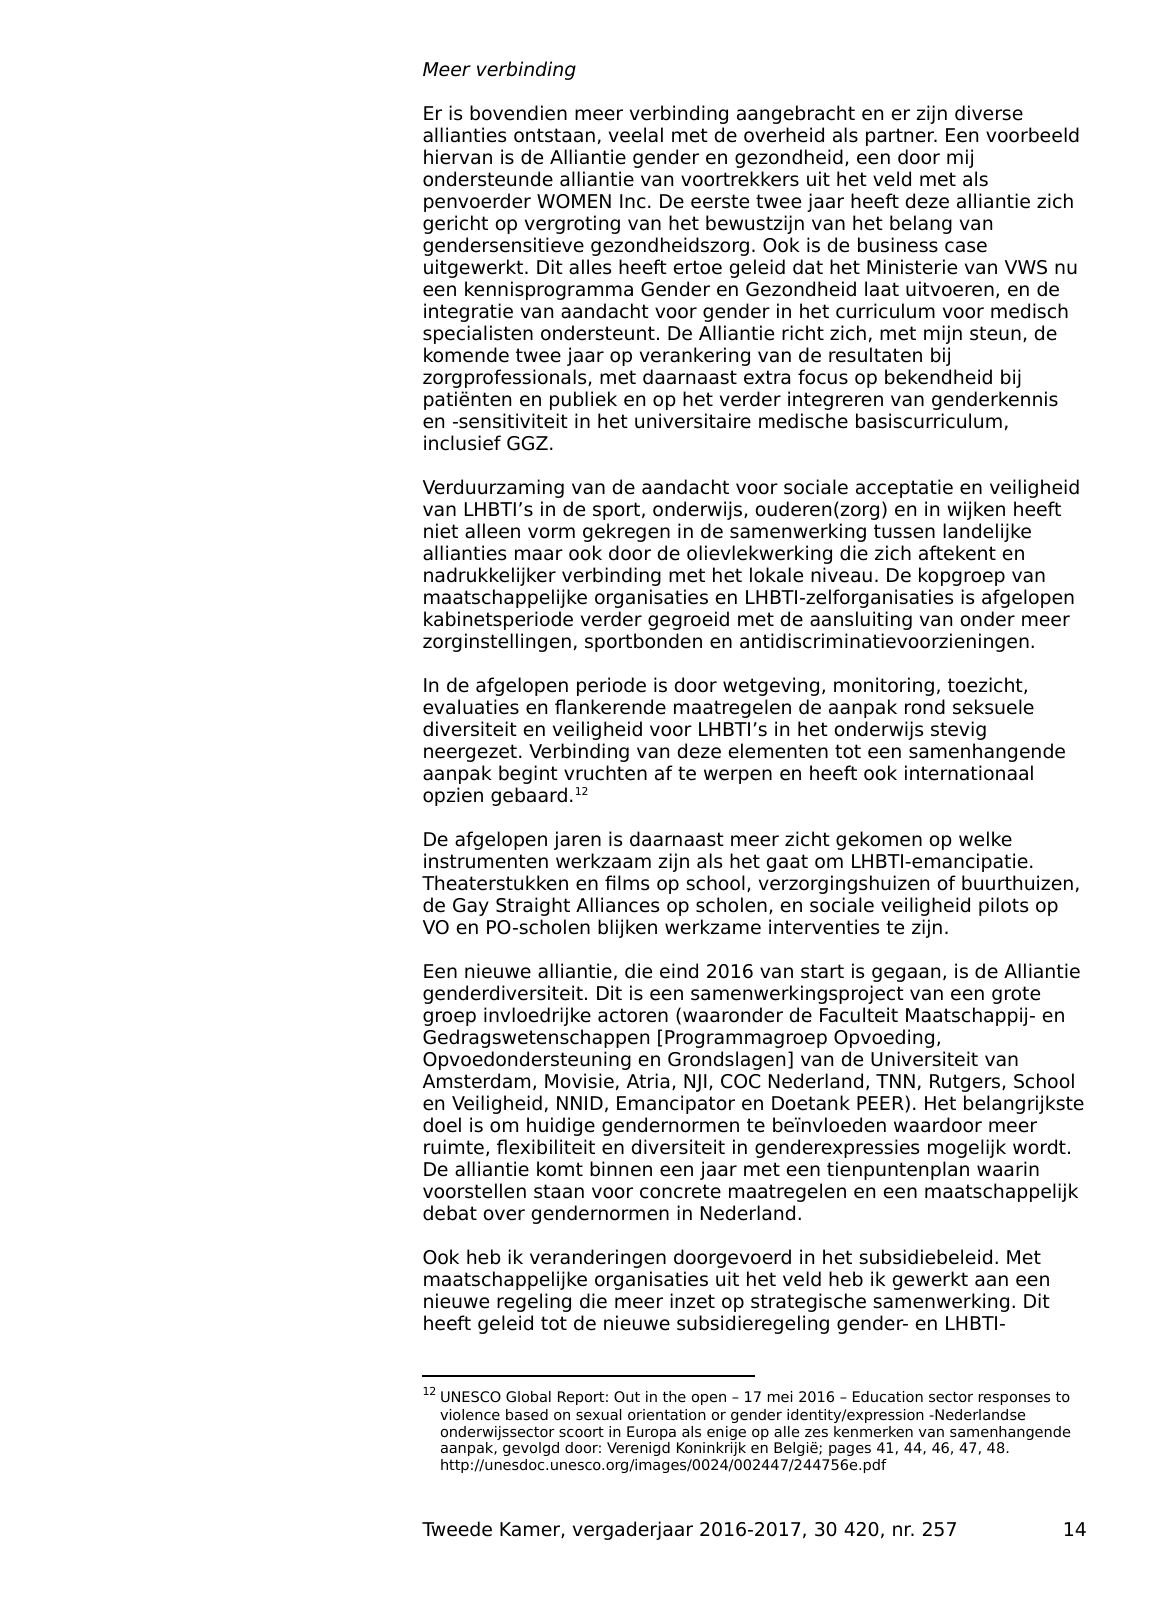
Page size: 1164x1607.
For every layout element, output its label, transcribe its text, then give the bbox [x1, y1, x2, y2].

subtitle Meer verbinding [422, 59, 1087, 81]
text Een nieuwe alliantie, die eind 2016 van start is gegaan, is de Alliantie genderdiversiteit. Dit is een samenwerkingsproject van een grote groep invloedrijke actoren (waaronder de Faculteit Maatschappij- en Gedragswetenschappen [Programmagroep Opvoeding, Opvoedondersteuning en Grondslagen] van de Universiteit van Amsterdam, Movisie, Atria, NJI, COC Nederland, TNN, Rutgers, School en Veiligheid, NNID, Emancipator en Doetank PEER). Het belangrijkste doel is om huidige gendernormen te beïnvloeden waardoor meer ruimte, flexibiliteit en diversiteit in genderexpressies mogelijk wordt. De alliantie komt binnen een jaar met een tienpuntenplan waarin voorstellen staan voor concrete maatregelen en een maatschappelijk debat over gendernormen in Nederland. [422, 961, 1087, 1225]
text De afgelopen jaren is daarnaast meer zicht gekomen op welke instrumenten werkzaam zijn als het gaat om LHBTI-emancipatie. Theaterstukken en films op school, verzorgingshuizen of buurthuizen, de Gay Straight Alliances op scholen, en sociale veiligheid pilots op VO en PO-scholen blijken werkzame interventies te zijn. [422, 829, 1087, 939]
text Verduurzaming van de aandacht voor sociale acceptatie en veiligheid van LHBTI’s in de sport, onderwijs, ouderen(zorg) en in wijken heeft niet alleen vorm gekregen in de samenwerking tussen landelijke allianties maar ook door de olievlekwerking die zich aftekent en nadrukkelijker verbinding met het lokale niveau. De kopgroep van maatschappelijke organisaties en LHBTI-zelforganisaties is afgelopen kabinetsperiode verder gegroeid met de aansluiting van onder meer zorginstellingen, sportbonden en antidiscriminatievoorzieningen. [422, 477, 1087, 653]
text UNESCO Global Report: Out in the open – 17 mei 2016 – Education sector responses to violence based on sexual orientation or gender identity/expression -Nederlandse onderwijssector scoort in Europa als enige op alle zes kenmerken van samenhangende aanpak, gevolgd door: Verenigd Koninkrijk en België; pages 41, 44, 46, 47, 48. http://unesdoc.unesco.org/images/0024/002447/244756e.pdf [422, 1385, 1087, 1474]
text Ook heb ik veranderingen doorgevoerd in het subsidiebeleid. Met maatschappelijke organisaties uit het veld heb ik gewerkt aan een nieuwe regeling die meer inzet op strategische samenwerking. Dit heeft geleid tot de nieuwe subsidieregeling gender- en LHBTI- [422, 1247, 1087, 1335]
text In de afgelopen periode is door wetgeving, monitoring, toezicht, evaluaties en flankerende maatregelen de aanpak rond seksuele diversiteit en veiligheid voor LHBTI’s in het onderwijs stevig neergezet. Verbinding van deze elementen tot een samenhangende aanpak begint vruchten af te werpen en heeft ook internationaal opzien gebaard. [422, 675, 1087, 807]
text Er is bovendien meer verbinding aangebracht en er zijn diverse allianties ontstaan, veelal met de overheid als partner. Een voorbeeld hiervan is de Alliantie gender en gezondheid, een door mij ondersteunde alliantie van voortrekkers uit het veld met als penvoerder WOMEN Inc. De eerste twee jaar heeft deze alliantie zich gericht op vergroting van het bewustzijn van het belang van gendersensitieve gezondheidszorg. Ook is de business case uitgewerkt. Dit alles heeft ertoe geleid dat het Ministerie van VWS nu een kennisprogramma Gender en Gezondheid laat uitvoeren, en de integratie van aandacht voor gender in het curriculum voor medisch specialisten ondersteunt. De Alliantie richt zich, met mijn steun, de komende twee jaar op verankering van de resultaten bij zorgprofessionals, met daarnaast extra focus op bekendheid bij patiënten en publiek en op het verder integreren van genderkennis en -sensitiviteit in het universitaire medische basiscurriculum, inclusief GGZ. [422, 103, 1087, 455]
